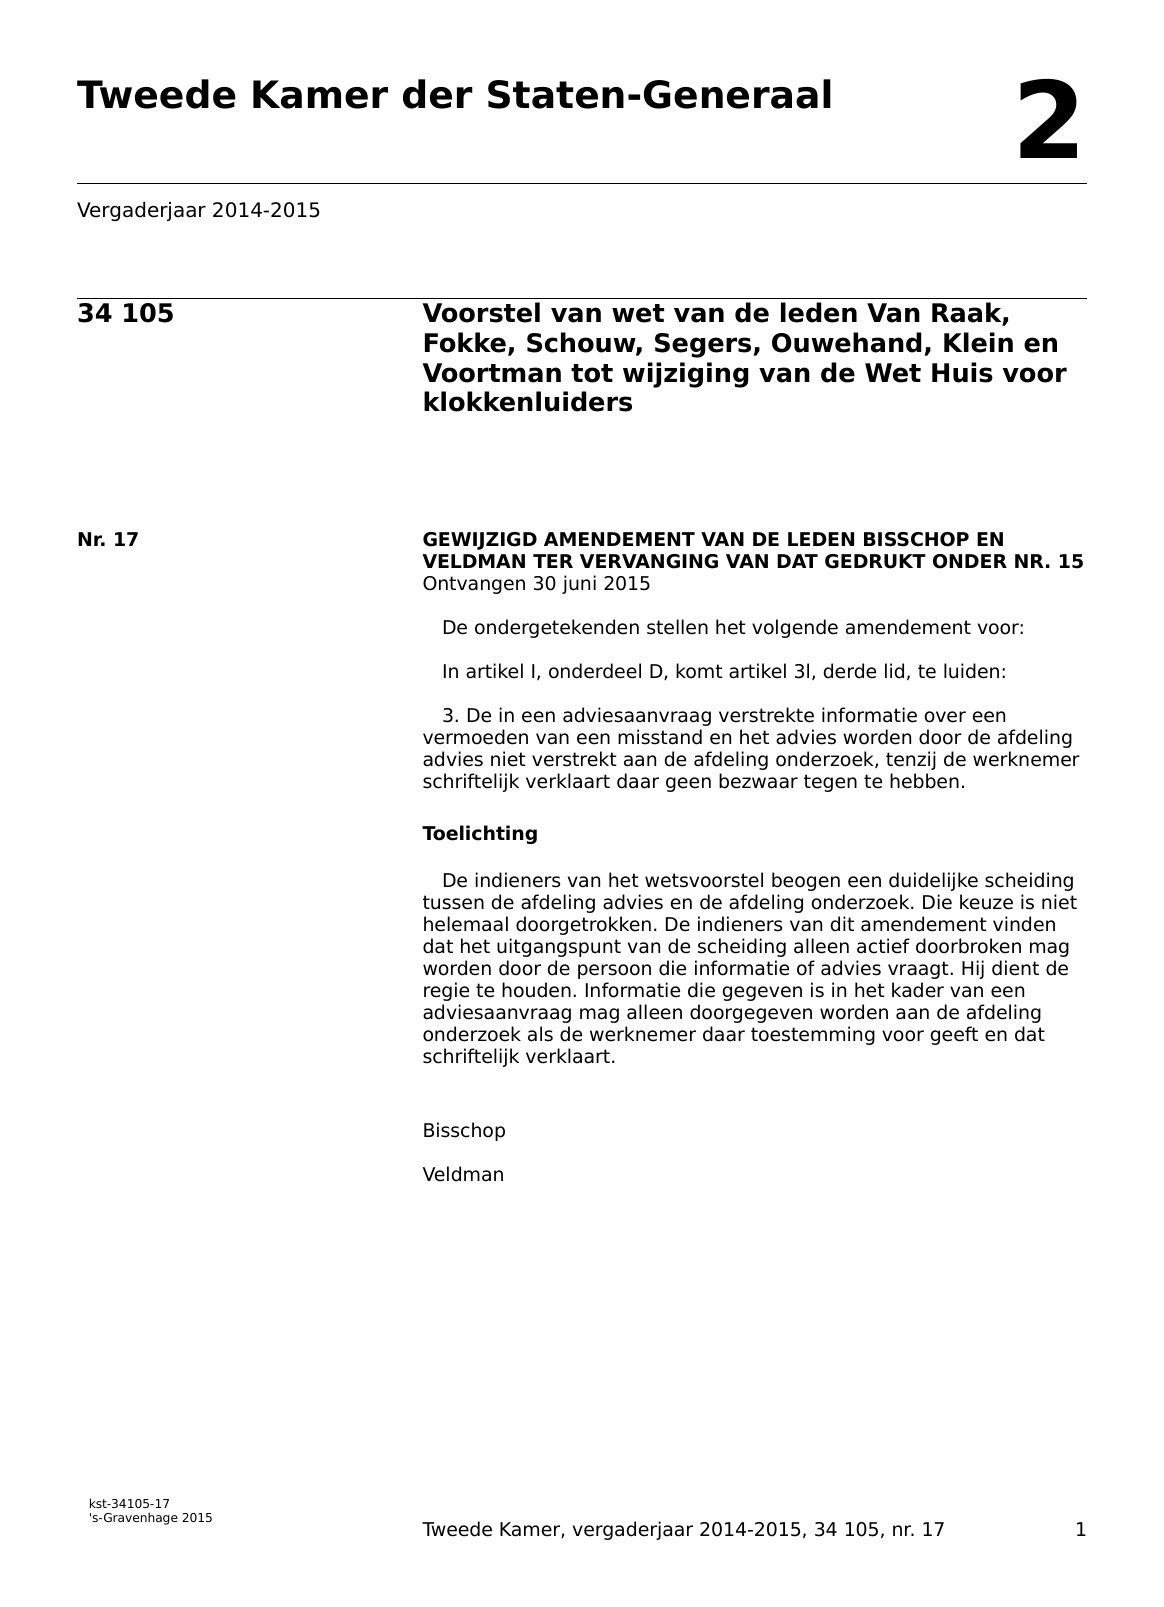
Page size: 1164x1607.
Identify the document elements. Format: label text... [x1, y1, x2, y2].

text Bisschop Veldman [422, 1098, 1087, 1186]
text In artikel I, onderdeel D, komt artikel 3l, derde lid, te luiden: [422, 661, 1087, 683]
table_header 2 [886, 59, 1087, 183]
text De indieners van het wetsvoorstel beogen een duidelijke scheiding tussen de afdeling advies en de afdeling onderzoek. Die keuze is niet helemaal doorgetrokken. De indieners van dit amendement vinden dat het uitgangspunt van de scheiding alleen actief doorbroken mag worden door de persoon die informatie of advies vraagt. Hij dient de regie te houden. Informatie die gegeven is in het kader van een adviesaanvraag mag alleen doorgegeven worden aan de afdeling onderzoek als de werknemer daar toestemming voor geeft en dat schriftelijk verklaart. [422, 870, 1087, 1068]
text 3. De in een adviesaanvraag verstrekte informatie over een vermoeden van een misstand en het advies worden door de afdeling advies niet verstrekt aan de afdeling onderzoek, tenzij de werknemer schriftelijk verklaart daar geen bezwaar tegen te hebben. [422, 705, 1087, 793]
table_header Tweede Kamer der Staten-Generaal [77, 59, 886, 183]
table_cell Vergaderjaar 2014-2015 [77, 184, 1087, 298]
subtitle Nr. 17 GEWIJZIGD AMENDEMENT VAN DE LEDEN BISSCHOP EN VELDMAN TER VERVANGING VAN DAT GEDRUKT ONDER NR. 15 [77, 529, 1087, 573]
subtitle 34 105 Voorstel van wet van de leden Van Raak, Fokke, Schouw, Segers, Ouwehand, Klein en Voortman tot wijziging van de Wet Huis voor klokkenluiders [77, 299, 1087, 418]
text kst-34105-17 [88, 1497, 323, 1511]
text De ondergetekenden stellen het volgende amendement voor: [422, 617, 1087, 639]
text 's-Gravenhage 2015 [88, 1511, 323, 1525]
subtitle Toelichting [422, 823, 1087, 845]
text Ontvangen 30 juni 2015 [422, 573, 1087, 595]
